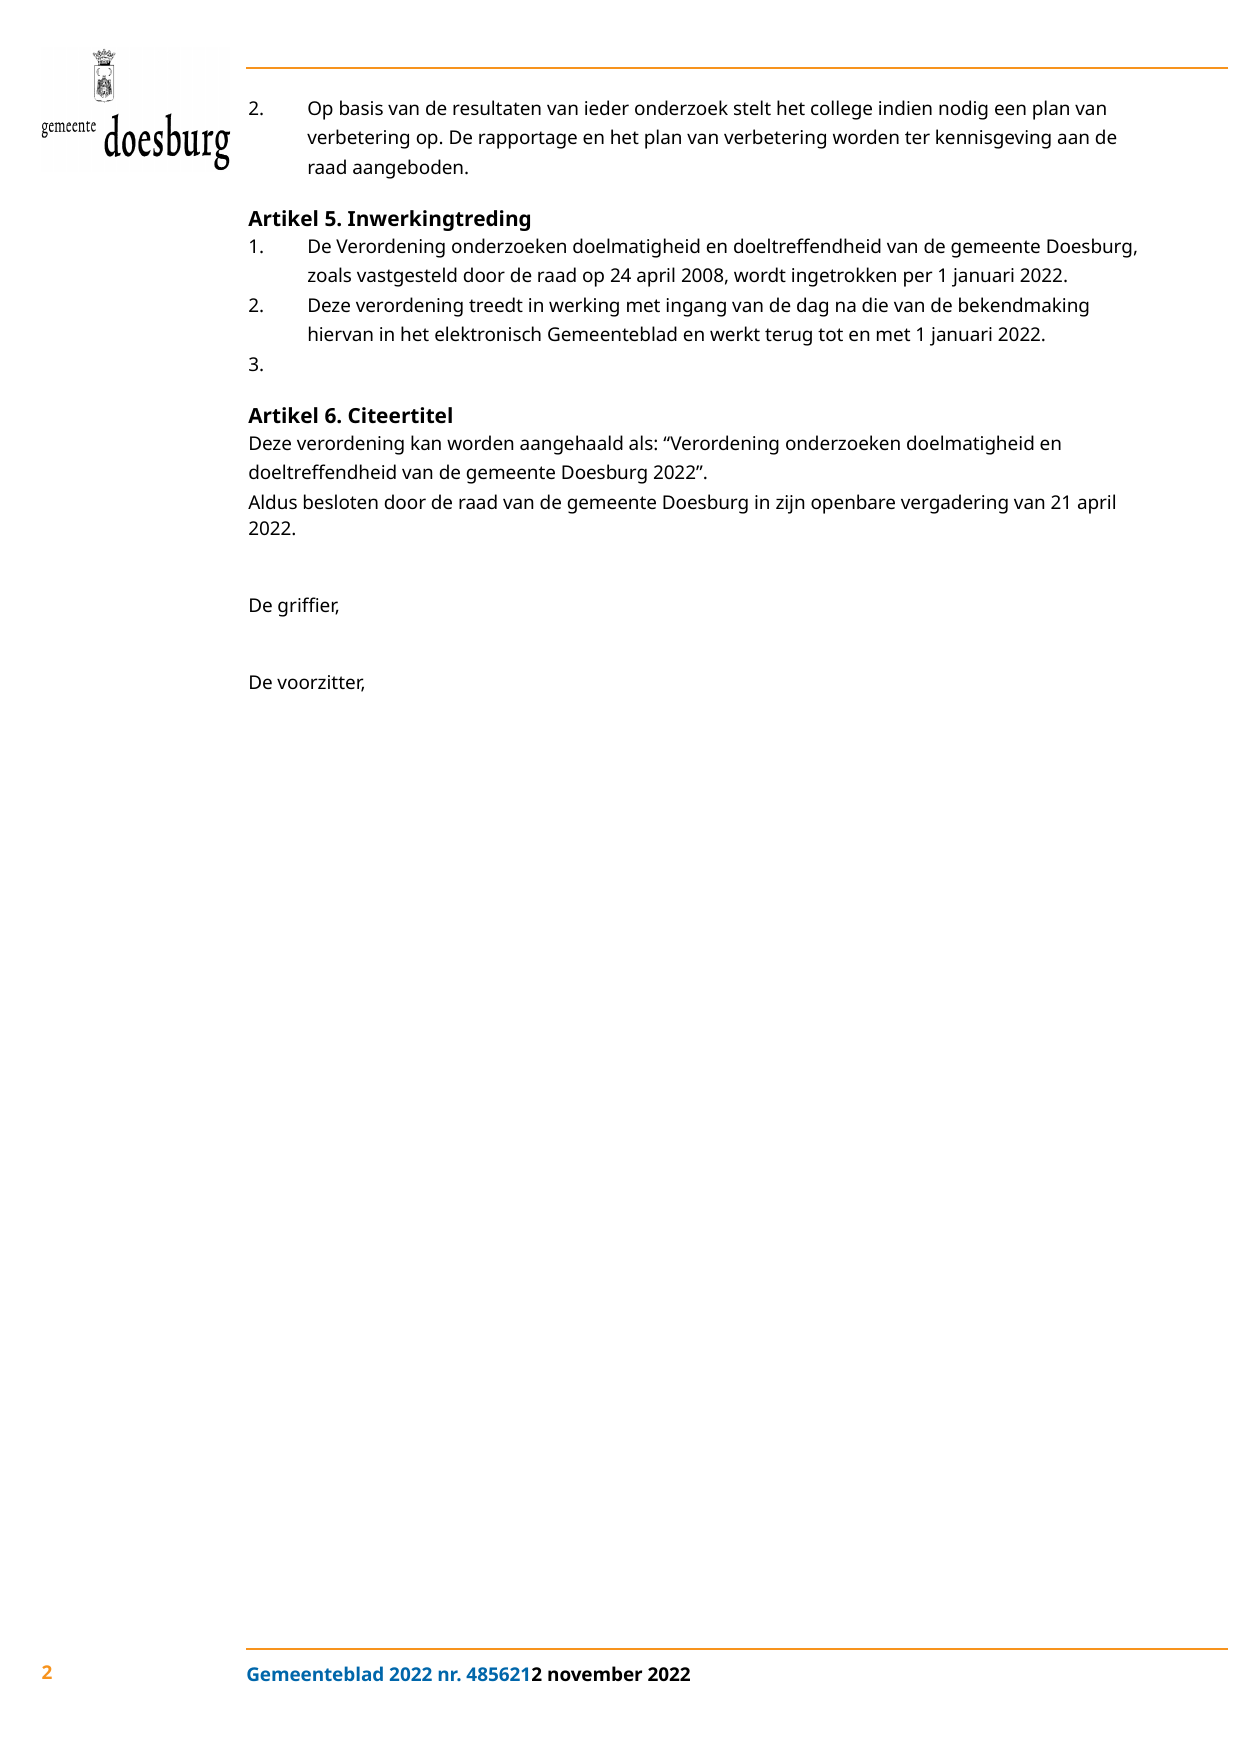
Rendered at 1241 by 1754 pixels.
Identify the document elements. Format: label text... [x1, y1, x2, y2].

text Artikel 6. Citeertitel [248, 402, 1152, 430]
list De Verordening onderzoeken doelmatigheid en doeltreffendheid van de gemeente Doesburg, zoals vastgesteld door de raad op 24 april 2008, wordt ingetrokken per 1 januari 2022. [248, 233, 1152, 288]
text Aldus besloten door de raad van de gemeente Doesburg in zijn openbare vergadering van 21 april 2022. [248, 489, 1152, 541]
picture [41, 47, 231, 172]
list Deze verordening treedt in werking met ingang van de dag na die van de bekendmaking hiervan in het elektronisch Gemeenteblad en werkt terug tot en met 1 januari 2022. [248, 292, 1152, 347]
text De griffier, [248, 592, 1152, 618]
text De voorzitter, [248, 669, 1152, 695]
list Op basis van de resultaten van ieder onderzoek stelt het college indien nodig een plan van verbetering op. De rapportage en het plan van verbetering worden ter kennisgeving aan de raad aangeboden. [248, 95, 1152, 180]
text Artikel 5. Inwerkingtreding [248, 204, 1152, 233]
text Deze verordening kan worden aangehaald als: “Verordening onderzoeken doelmatigheid en doeltreffendheid van de gemeente Doesburg 2022”. [248, 430, 1152, 485]
